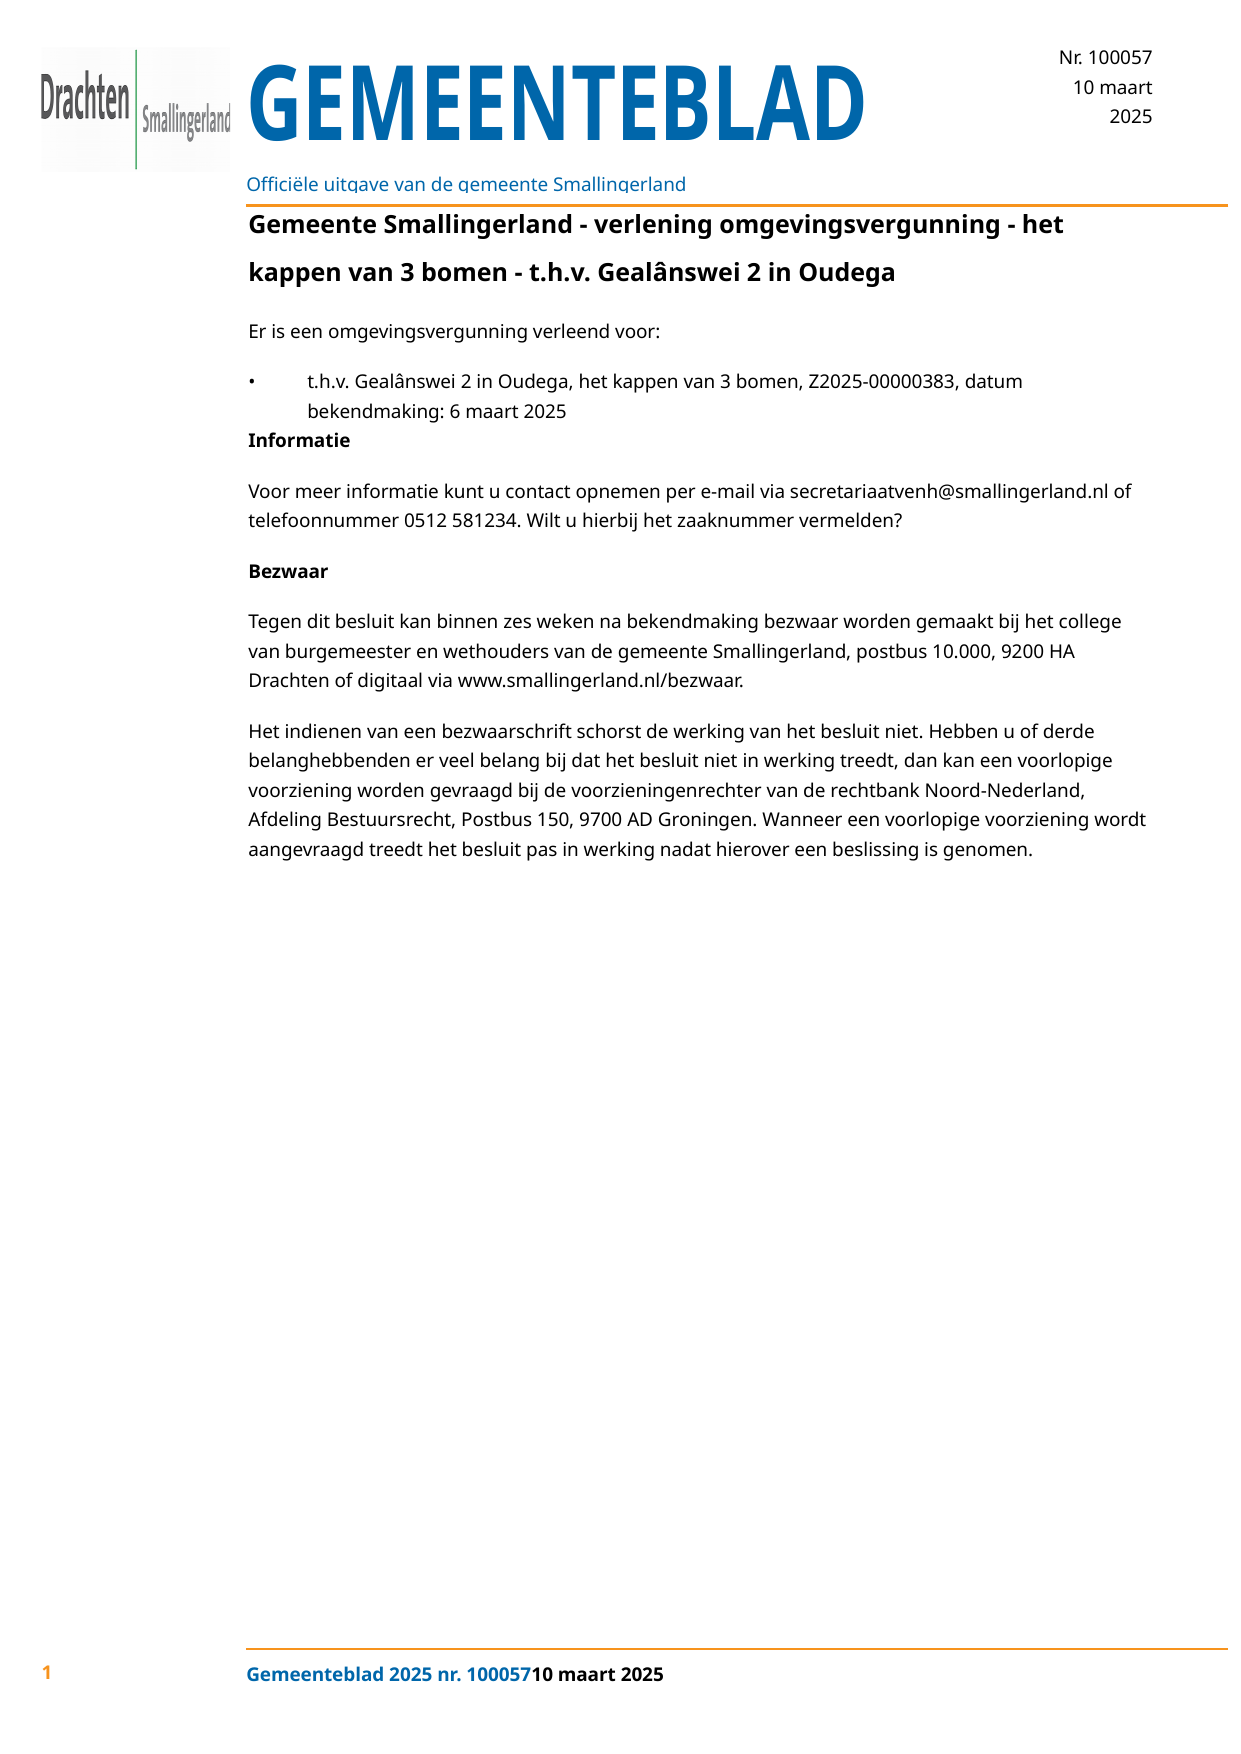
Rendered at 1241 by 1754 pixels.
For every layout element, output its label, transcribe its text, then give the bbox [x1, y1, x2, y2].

text Er is een omgevingsvergunning verleend voor: [248, 318, 1152, 344]
text Tegen dit besluit kan binnen zes weken na bekendmaking bezwaar worden gemaakt bij het college van burgemeester en wethouders van de gemeente Smallingerland, postbus 10.000, 9200 HA Drachten of digitaal via www.smallingerland.nl/bezwaar. [248, 608, 1152, 693]
text Voor meer informatie kunt u contact opnemen per e-mail via secretariaatvenh@smallingerland.nl of telefoonnummer 0512 581234. Wilt u hierbij het zaaknummer vermelden? [248, 478, 1152, 533]
text Informatie [248, 427, 1152, 453]
picture [41, 47, 231, 172]
text Gemeente Smallingerland - verlening omgevingsvergunning - het kappen van 3 bomen - t.h.v. Gealânswei 2 in Oudega [248, 207, 1152, 288]
text Bezwaar [248, 558, 1152, 584]
list t.h.v. Gealânswei 2 in Oudega, het kappen van 3 bomen, Z2025-00000383, datum bekendmaking: 6 maart 2025 [248, 368, 1152, 424]
text Het indienen van een bezwaarschrift schorst de werking van het besluit niet. Hebben u of derde belanghebbenden er veel belang bij dat het besluit niet in werking treedt, dan kan een voorlopige voorziening worden gevraagd bij de voorzieningenrechter van de rechtbank Noord-Nederland, Afdeling Bestuursrecht, Postbus 150, 9700 AD Groningen. Wanneer een voorlopige voorziening wordt aangevraagd treedt het besluit pas in werking nadat hierover een beslissing is genomen. [248, 718, 1152, 862]
